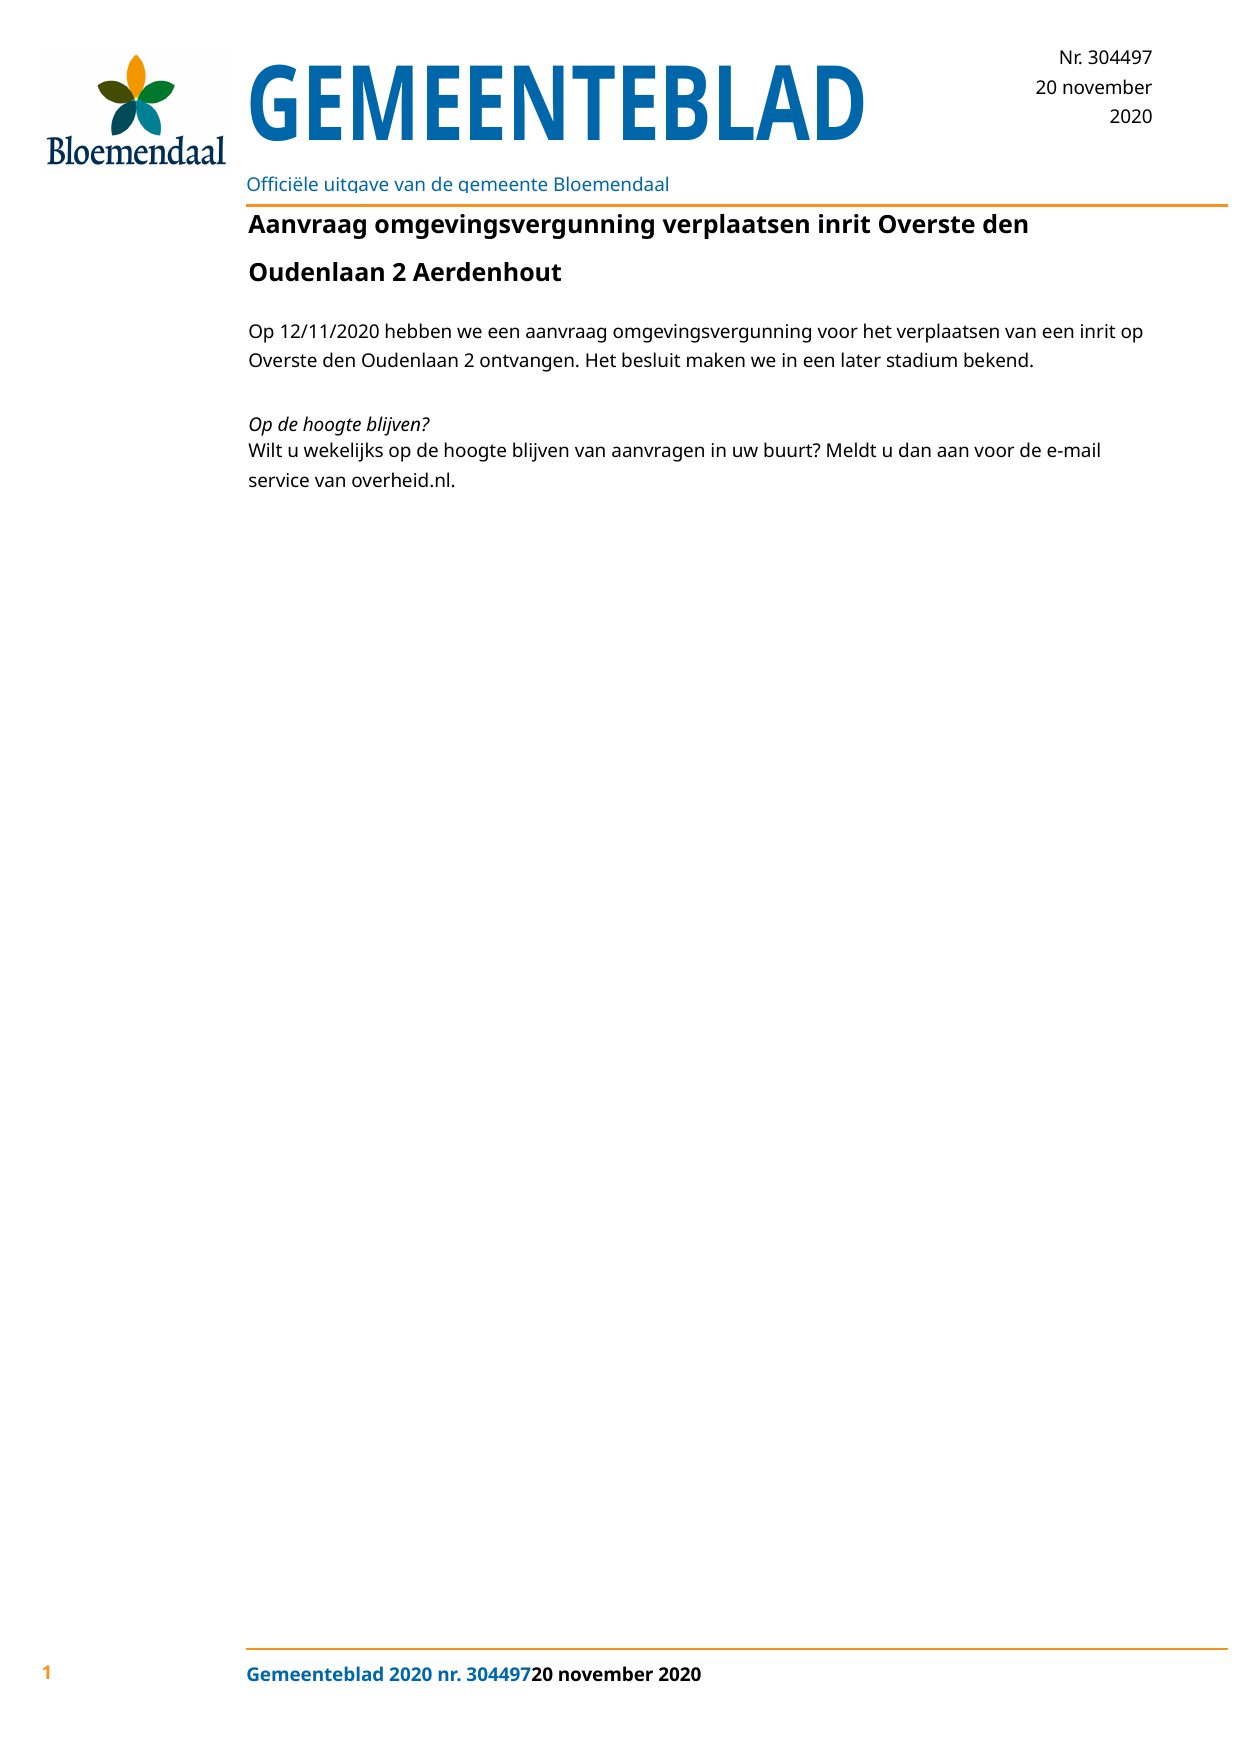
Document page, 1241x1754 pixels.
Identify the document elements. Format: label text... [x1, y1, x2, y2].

text Op 12/11/2020 hebben we een aanvraag omgevingsvergunning voor het verplaatsen van een inrit op Overste den Oudenlaan 2 ontvangen. Het besluit maken we in een later stadium bekend. [248, 318, 1152, 373]
text Aanvraag omgevingsvergunning verplaatsen inrit Overste den Oudenlaan 2 Aerdenhout [248, 207, 1152, 288]
text Wilt u wekelijks op de hoogte blijven van aanvragen in uw buurt? Meldt u dan aan voor de e-mail service van overheid.nl. [248, 437, 1152, 492]
picture [41, 47, 231, 172]
text Op de hoogte blijven? [248, 411, 1152, 437]
